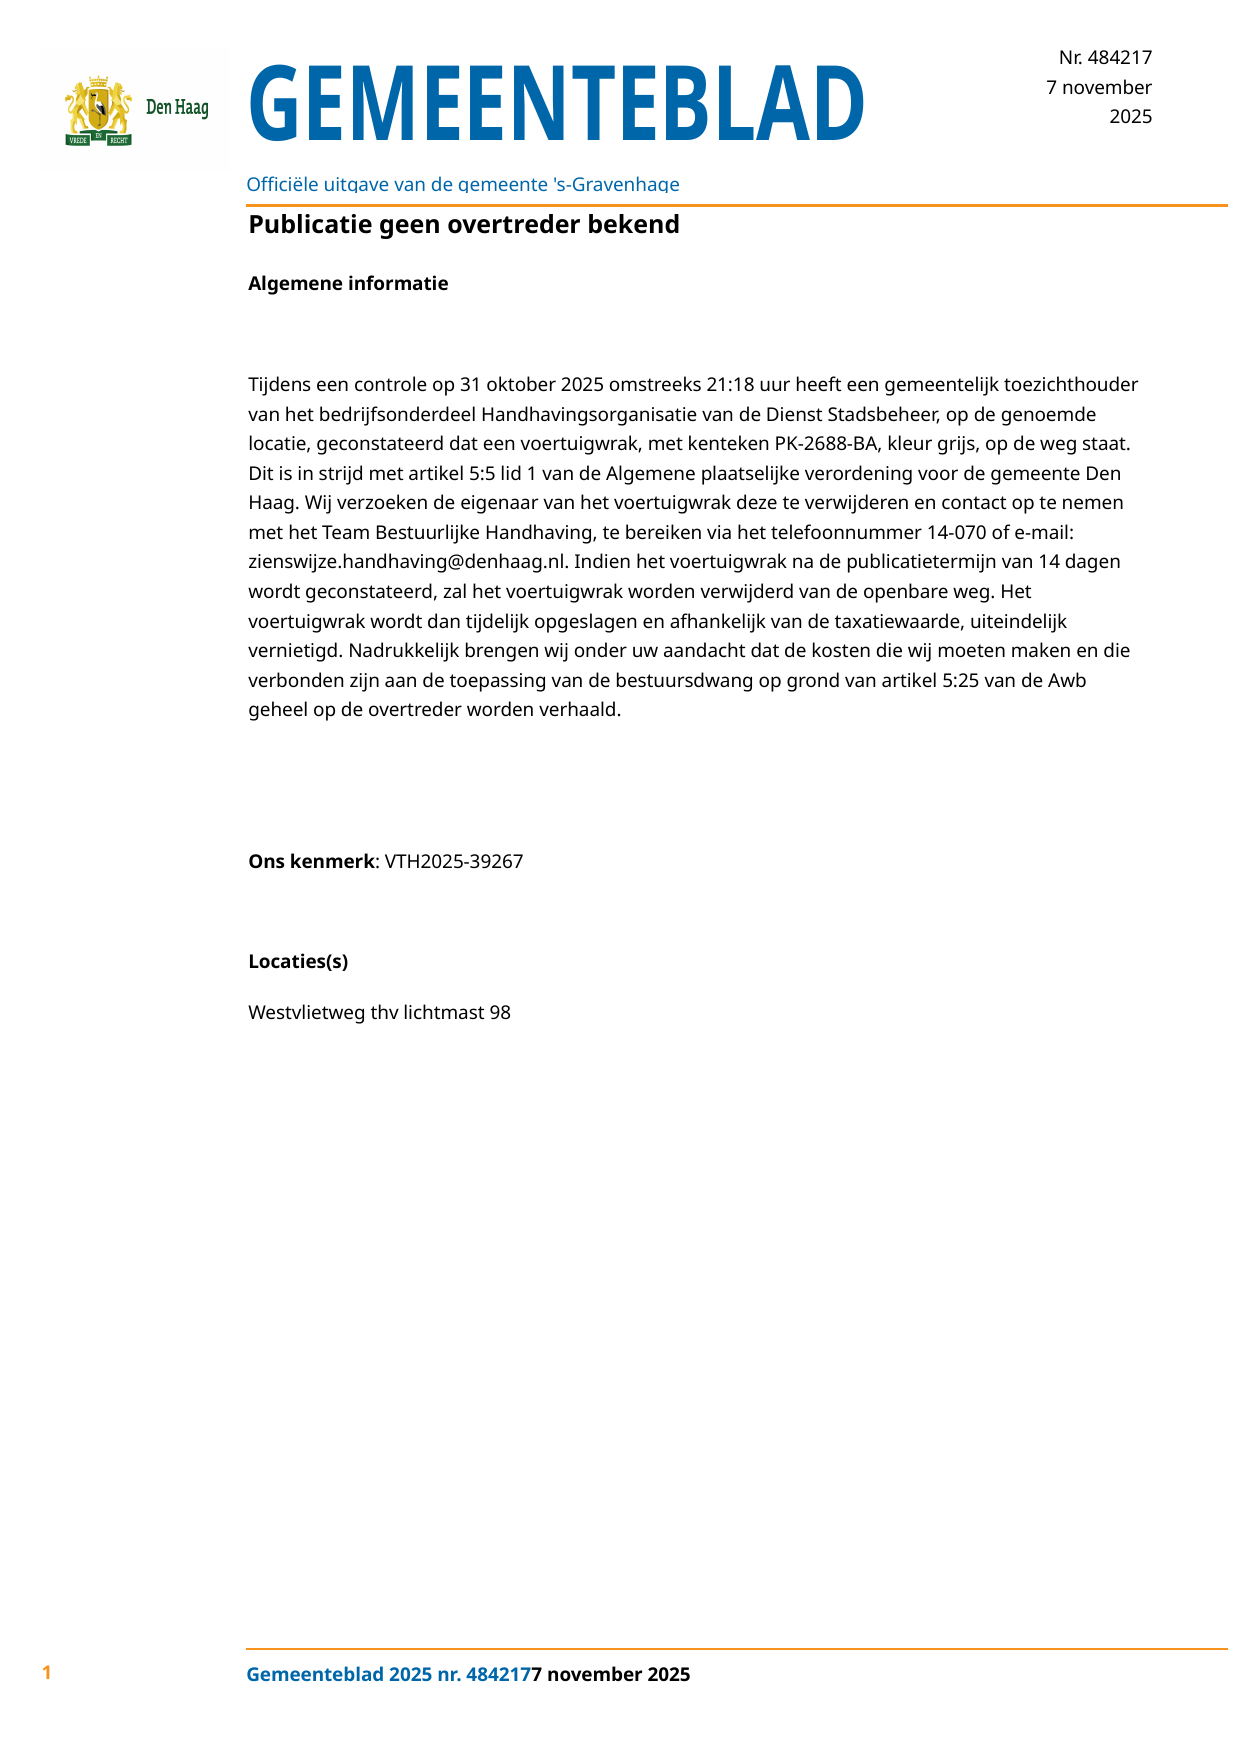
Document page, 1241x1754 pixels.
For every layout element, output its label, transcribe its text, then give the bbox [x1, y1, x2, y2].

text Tijdens een controle op 31 oktober 2025 omstreeks 21:18 uur heeft een gemeentelijk toezichthouder van het bedrijfsonderdeel Handhavingsorganisatie van de Dienst Stadsbeheer, op de genoemde locatie, geconstateerd dat een voertuigwrak, met kenteken PK-2688-BA, kleur grijs, op de weg staat. Dit is in strijd met artikel 5:5 lid 1 van de Algemene plaatselijke verordening voor de gemeente Den Haag. Wij verzoeken de eigenaar van het voertuigwrak deze te verwijderen en contact op te nemen met het Team Bestuurlijke Handhaving, te bereiken via het telefoonnummer 14-070 of e-mail: zienswijze.handhaving@denhaag.nl. Indien het voertuigwrak na de publicatietermijn van 14 dagen wordt geconstateerd, zal het voertuigwrak worden verwijderd van de openbare weg. Het voertuigwrak wordt dan tijdelijk opgeslagen en afhankelijk van de taxatiewaarde, uiteindelijk vernietigd. Nadrukkelijk brengen wij onder uw aandacht dat de kosten die wij moeten maken en die verbonden zijn aan de toepassing van de bestuursdwang op grond van artikel 5:25 van de Awb geheel op de overtreder worden verhaald. [248, 371, 1152, 722]
text Ons kenmerk: VTH2025-39267 [248, 848, 1152, 873]
picture [41, 47, 231, 172]
text Locaties(s) [248, 949, 1152, 974]
text Publicatie geen overtreder bekend [248, 207, 1152, 241]
text Westvlietweg thv lichtmast 98 [248, 999, 1152, 1025]
text Algemene informatie [248, 270, 1152, 296]
